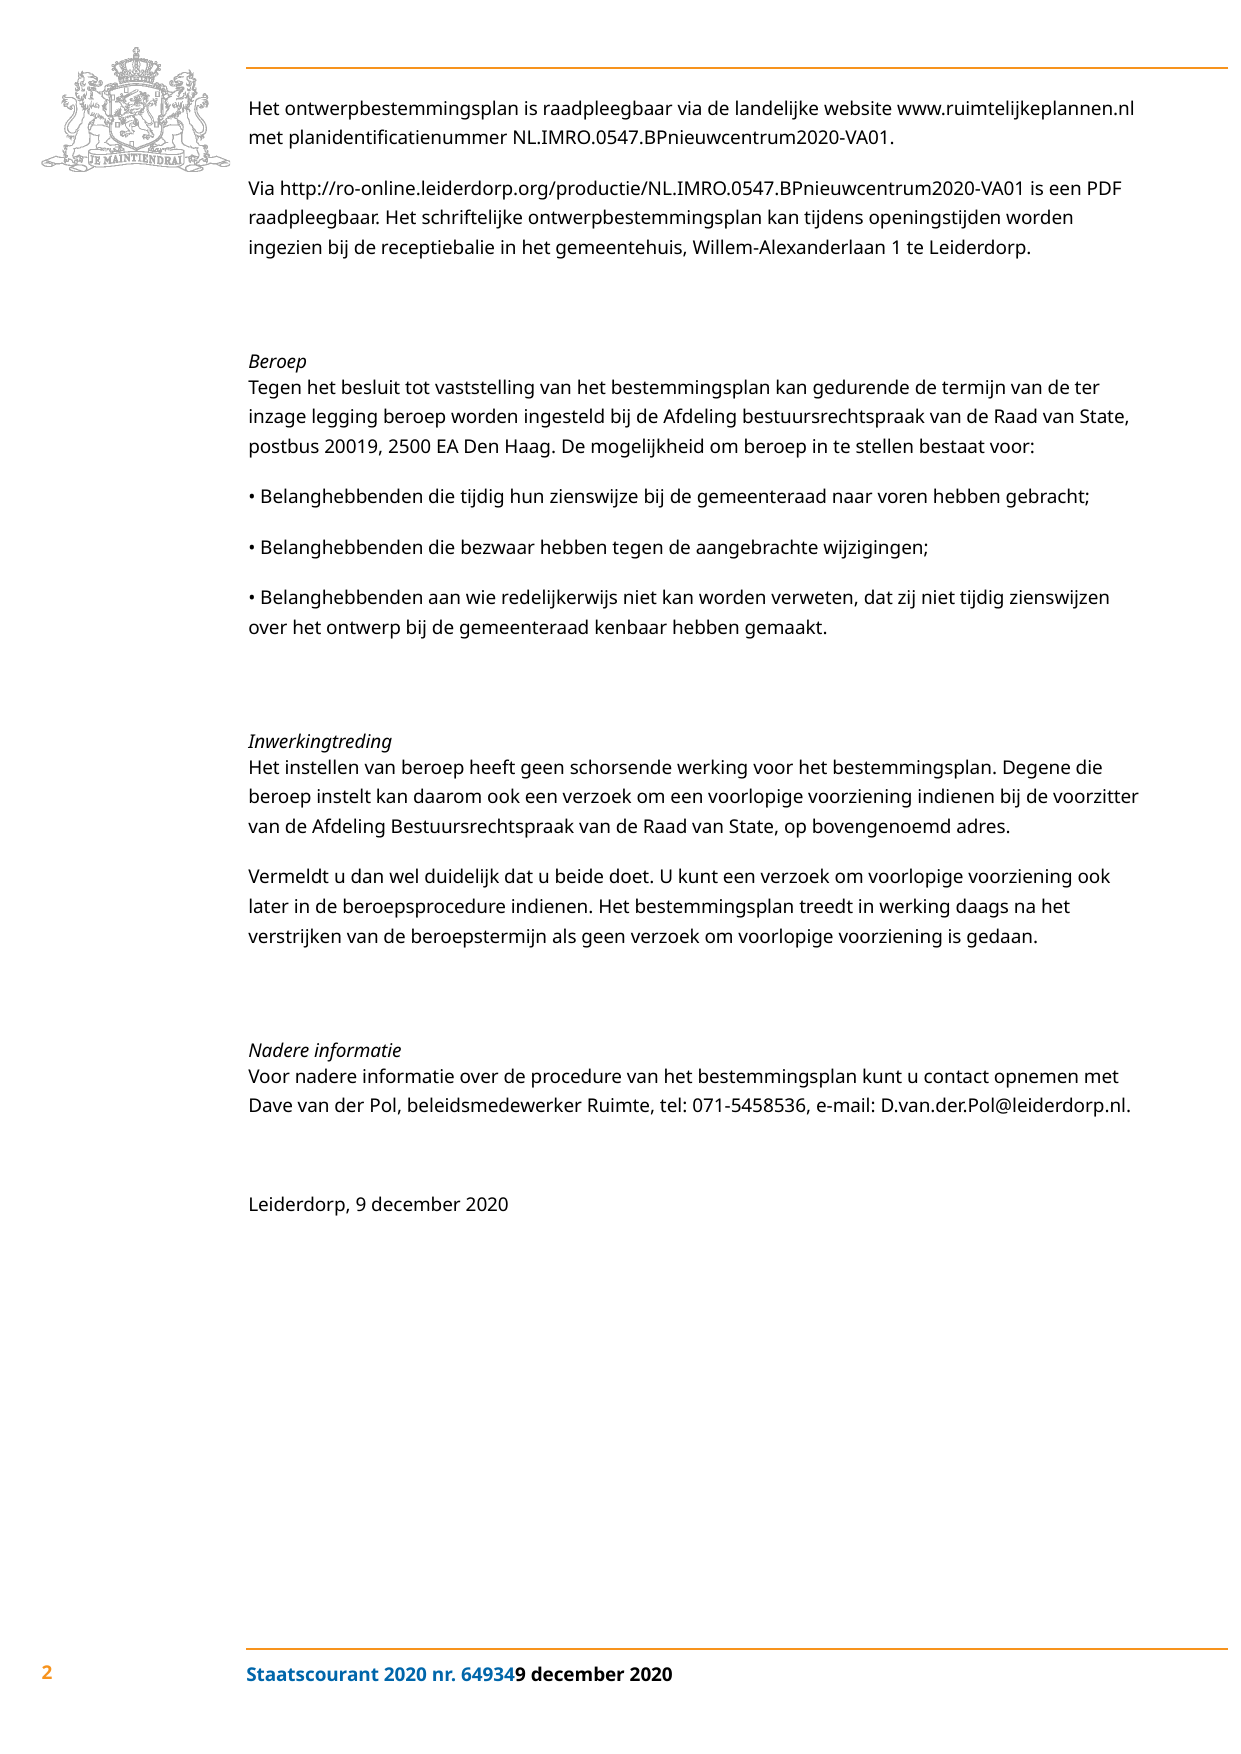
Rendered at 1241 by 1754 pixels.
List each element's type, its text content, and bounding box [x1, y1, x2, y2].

text Tegen het besluit tot vaststelling van het bestemmingsplan kan gedurende de termijn van de ter inzage legging beroep worden ingesteld bij de Afdeling bestuursrechtspraak van de Raad van State, postbus 20019, 2500 EA Den Haag. De mogelijkheid om beroep in te stellen bestaat voor: [248, 374, 1152, 459]
text Inwerkingtreding [248, 728, 1152, 754]
text Leiderdorp, 9 december 2020 [248, 1191, 1152, 1217]
text Via http://ro-online.leiderdorp.org/productie/NL.IMRO.0547.BPnieuwcentrum2020-VA01 is een PDF raadpleegbaar. Het schriftelijke ontwerpbestemmingsplan kan tijdens openingstijden worden ingezien bij de receptiebalie in het gemeentehuis, Willem-Alexanderlaan 1 te Leiderdorp. [248, 175, 1152, 260]
text Beroep [248, 348, 1152, 374]
text • Belanghebbenden die tijdig hun zienswijze bij de gemeenteraad naar voren hebben gebracht; [248, 484, 1152, 509]
text • Belanghebbenden die bezwaar hebben tegen de aangebrachte wijzigingen; [248, 534, 1152, 560]
text Nadere informatie [248, 1037, 1152, 1063]
text Het instellen van beroep heeft geen schorsende werking voor het bestemmingsplan. Degene die beroep instelt kan daarom ook een verzoek om een voorlopige voorziening indienen bij de voorzitter van de Afdeling Bestuursrechtspraak van de Raad van State, op bovengenoemd adres. [248, 754, 1152, 839]
text Het ontwerpbestemmingsplan is raadpleegbaar via de landelijke website www.ruimtelijkeplannen.nl met planidentificatienummer NL.IMRO.0547.BPnieuwcentrum2020-VA01. [248, 95, 1152, 150]
text Voor nadere informatie over de procedure van het bestemmingsplan kunt u contact opnemen met Dave van der Pol, beleidsmedewerker Ruimte, tel: 071-5458536, e-mail: D.van.der.Pol@leiderdorp.nl. [248, 1063, 1152, 1118]
picture [41, 47, 231, 172]
text • Belanghebbenden aan wie redelijkerwijs niet kan worden verweten, dat zij niet tijdig zienswijzen over het ontwerp bij de gemeenteraad kenbaar hebben gemaakt. [248, 584, 1152, 640]
text Vermeldt u dan wel duidelijk dat u beide doet. U kunt een verzoek om voorlopige voorziening ook later in de beroepsprocedure indienen. Het bestemmingsplan treedt in werking daags na het verstrijken van de beroepstermijn als geen verzoek om voorlopige voorziening is gedaan. [248, 864, 1152, 949]
